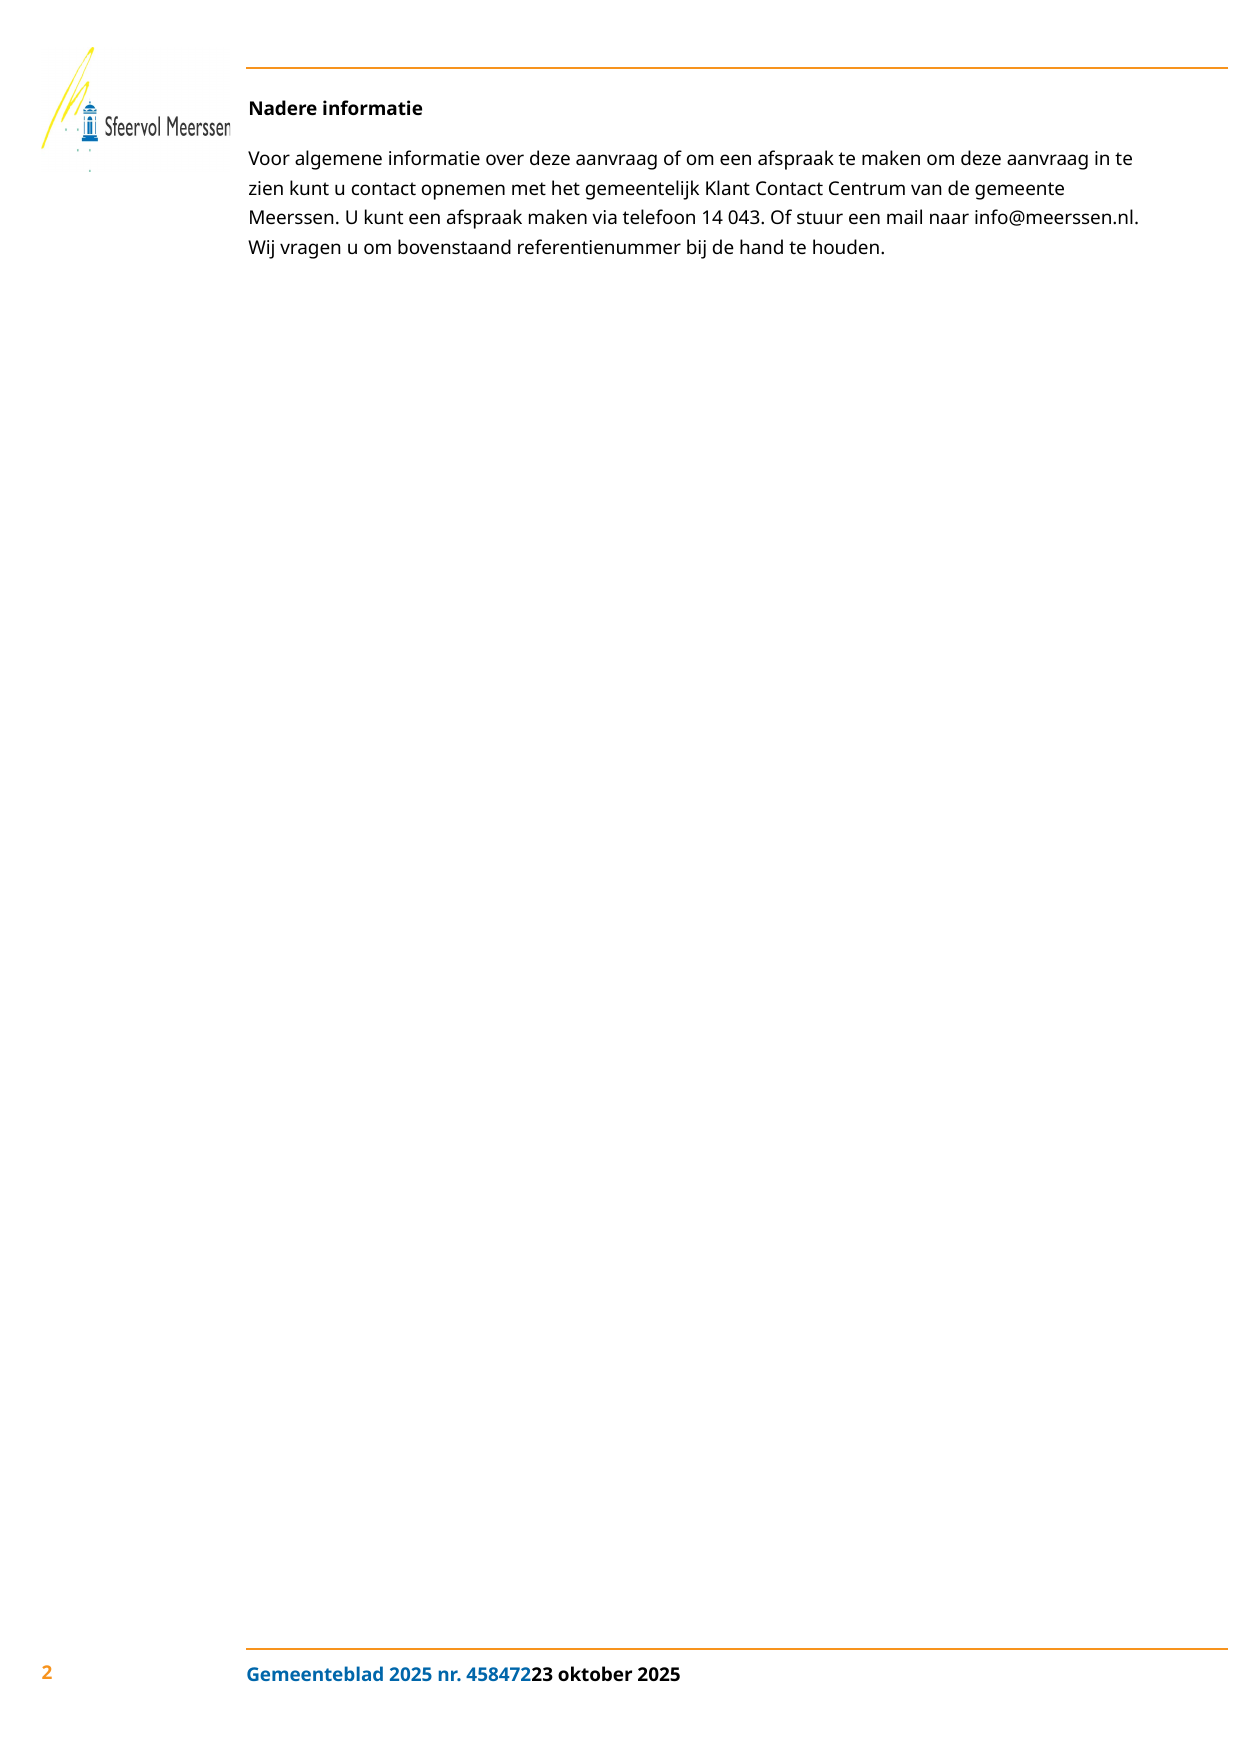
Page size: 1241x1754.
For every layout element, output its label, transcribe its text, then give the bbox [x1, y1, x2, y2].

picture [41, 47, 231, 172]
text Voor algemene informatie over deze aanvraag of om een afspraak te maken om deze aanvraag in te zien kunt u contact opnemen met het gemeentelijk Klant Contact Centrum van de gemeente Meerssen. U kunt een afspraak maken via telefoon 14 043. Of stuur een mail naar info@meerssen.nl. Wij vragen u om bovenstaand referentienummer bij de hand te houden. [248, 145, 1152, 260]
text Nadere informatie [248, 95, 1152, 121]
